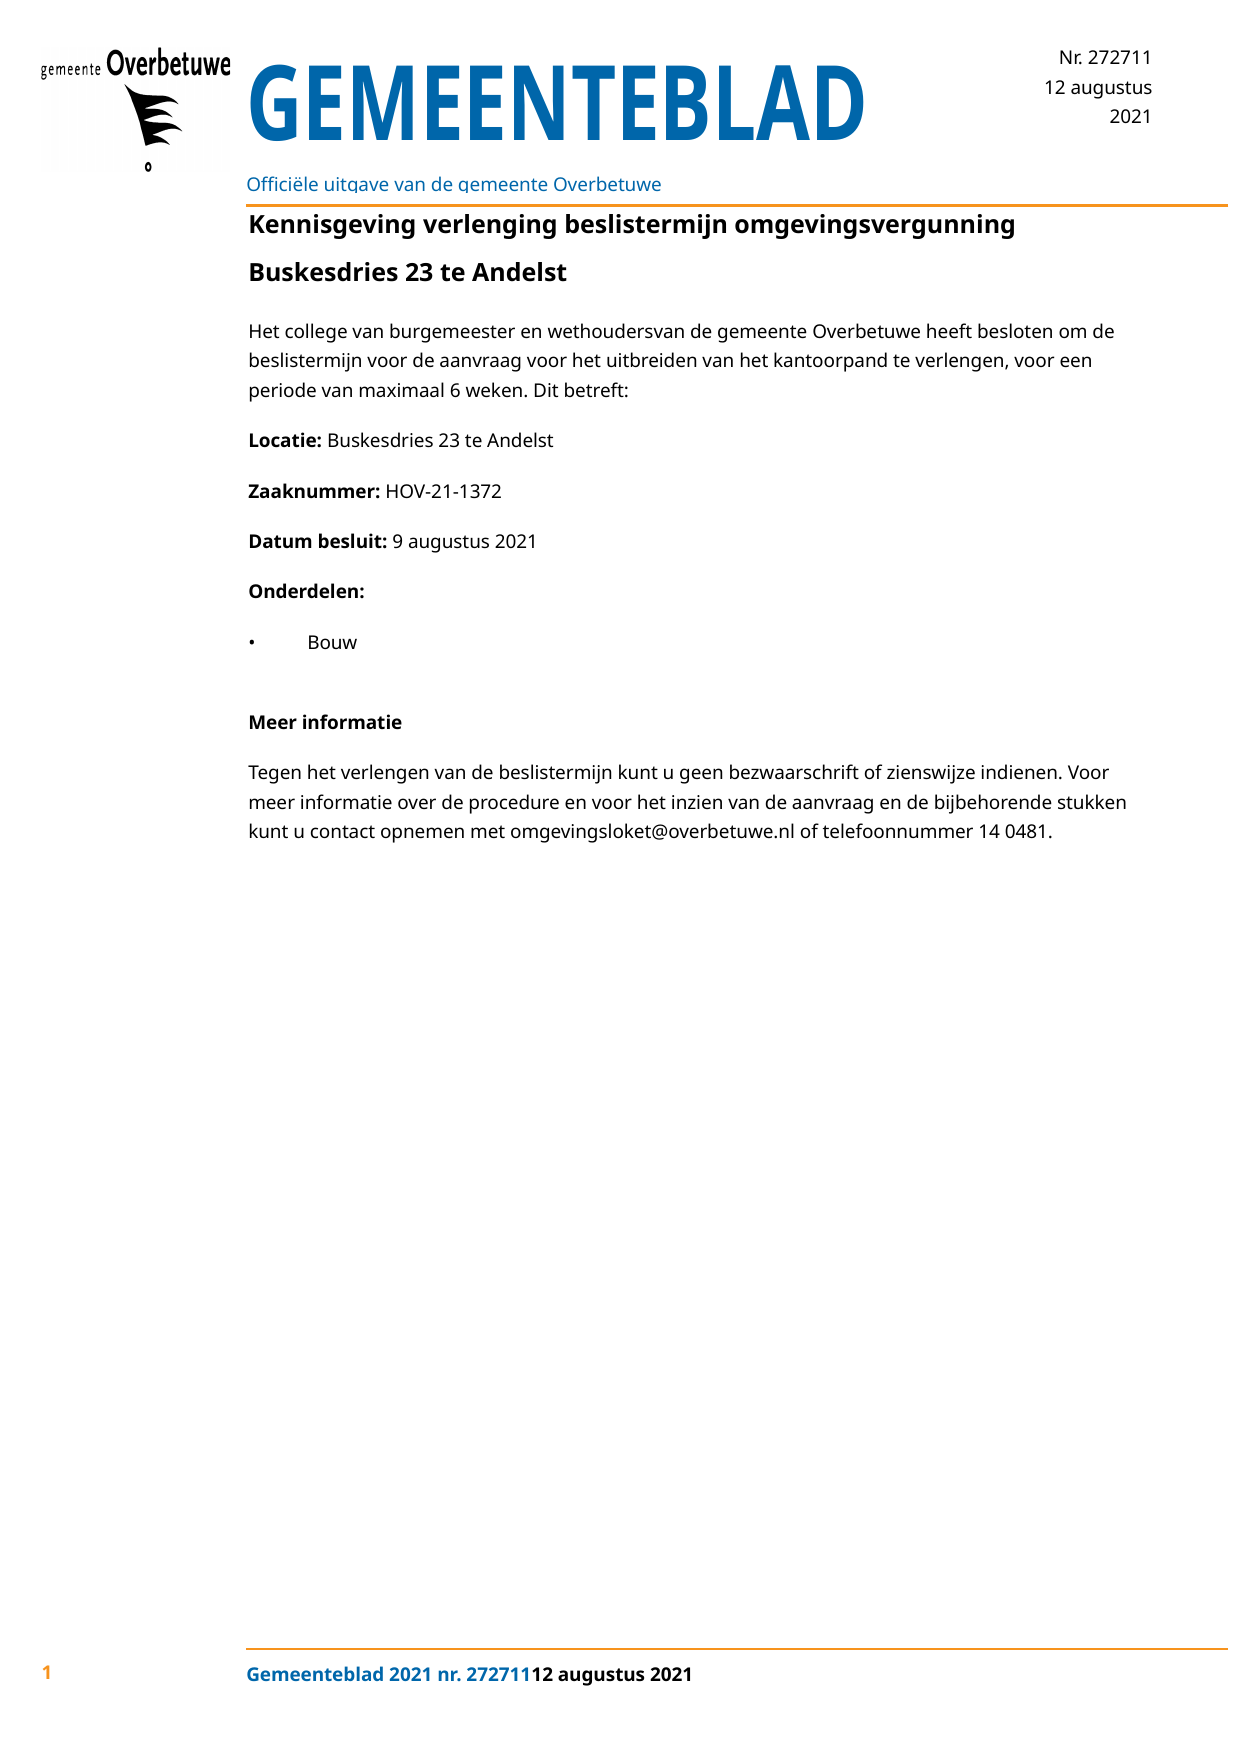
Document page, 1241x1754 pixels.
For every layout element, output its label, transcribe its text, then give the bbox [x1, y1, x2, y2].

list Bouw [248, 629, 1152, 655]
text Het college van burgemeester en wethoudersvan de gemeente Overbetuwe heeft besloten om de beslistermijn voor de aanvraag voor het uitbreiden van het kantoorpand te verlengen, voor een periode van maximaal 6 weken. Dit betreft: [248, 318, 1152, 403]
text Datum besluit: 9 augustus 2021 [248, 528, 1152, 554]
text Kennisgeving verlenging beslistermijn omgevingsvergunning Buskesdries 23 te Andelst [248, 207, 1152, 288]
text Zaaknummer: HOV-21-1372 [248, 478, 1152, 504]
picture [41, 47, 231, 172]
text Meer informatie [248, 709, 1152, 735]
text Locatie: Buskesdries 23 te Andelst [248, 427, 1152, 453]
text Tegen het verlengen van de beslistermijn kunt u geen bezwaarschrift of zienswijze indienen. Voor meer informatie over de procedure en voor het inzien van de aanvraag en de bijbehorende stukken kunt u contact opnemen met omgevingsloket@overbetuwe.nl of telefoonnummer 14 0481. [248, 759, 1152, 844]
text Onderdelen: [248, 579, 1152, 604]
